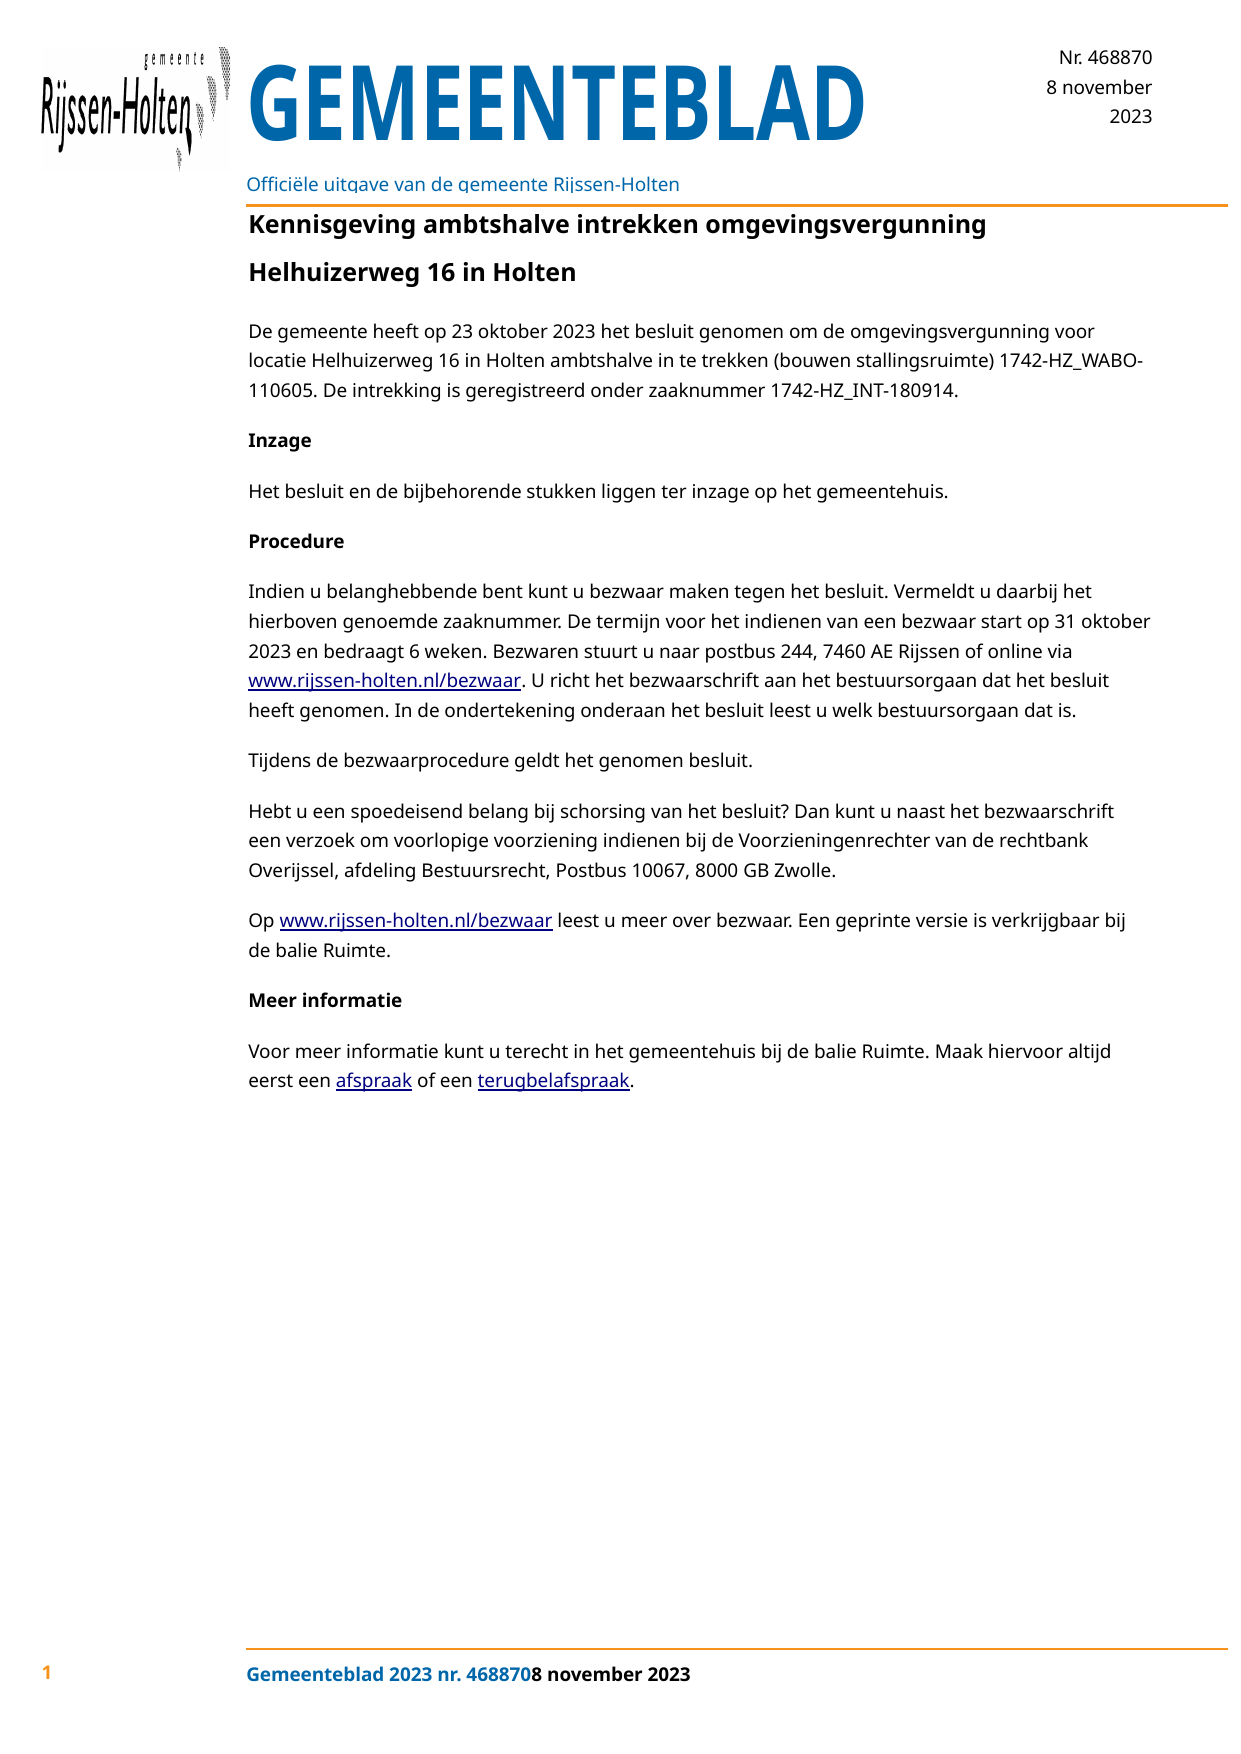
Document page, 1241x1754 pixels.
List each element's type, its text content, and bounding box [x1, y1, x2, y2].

text De gemeente heeft op 23 oktober 2023 het besluit genomen om de omgevingsvergunning voor locatie Helhuizerweg 16 in Holten ambtshalve in te trekken (bouwen stallingsruimte) 1742-HZ_WABO-110605. De intrekking is geregistreerd onder zaaknummer 1742-HZ_INT-180914. [248, 318, 1152, 403]
text Het besluit en de bijbehorende stukken liggen ter inzage op het gemeentehuis. [248, 478, 1152, 504]
text Inzage [248, 427, 1152, 453]
text Hebt u een spoedeisend belang bij schorsing van het besluit? Dan kunt u naast het bezwaarschrift een verzoek om voorlopige voorziening indienen bij de Voorzieningenrechter van de rechtbank Overijssel, afdeling Bestuursrecht, Postbus 10067, 8000 GB Zwolle. [248, 798, 1152, 883]
text Indien u belanghebbende bent kunt u bezwaar maken tegen het besluit. Vermeldt u daarbij het hierboven genoemde zaaknummer. De termijn voor het indienen van een bezwaar start op 31 oktober 2023 en bedraagt 6 weken. Bezwaren stuurt u naar postbus 244, 7460 AE Rijssen of online via www.rijssen-holten.nl/bezwaar. U richt het bezwaarschrift aan het bestuursorgaan dat het besluit heeft genomen. In de ondertekening onderaan het besluit leest u welk bestuursorgaan dat is. [248, 579, 1152, 723]
text Meer informatie [248, 987, 1152, 1013]
text Procedure [248, 528, 1152, 554]
text Voor meer informatie kunt u terecht in het gemeentehuis bij de balie Ruimte. Maak hiervoor altijd eerst een afspraak of een terugbelafspraak. [248, 1038, 1152, 1093]
text Kennisgeving ambtshalve intrekken omgevingsvergunning Helhuizerweg 16 in Holten [248, 207, 1152, 288]
text Tijdens de bezwaarprocedure geldt het genomen besluit. [248, 747, 1152, 773]
picture [41, 47, 231, 172]
text Op www.rijssen-holten.nl/bezwaar leest u meer over bezwaar. Een geprinte versie is verkrijgbaar bij de balie Ruimte. [248, 907, 1152, 963]
